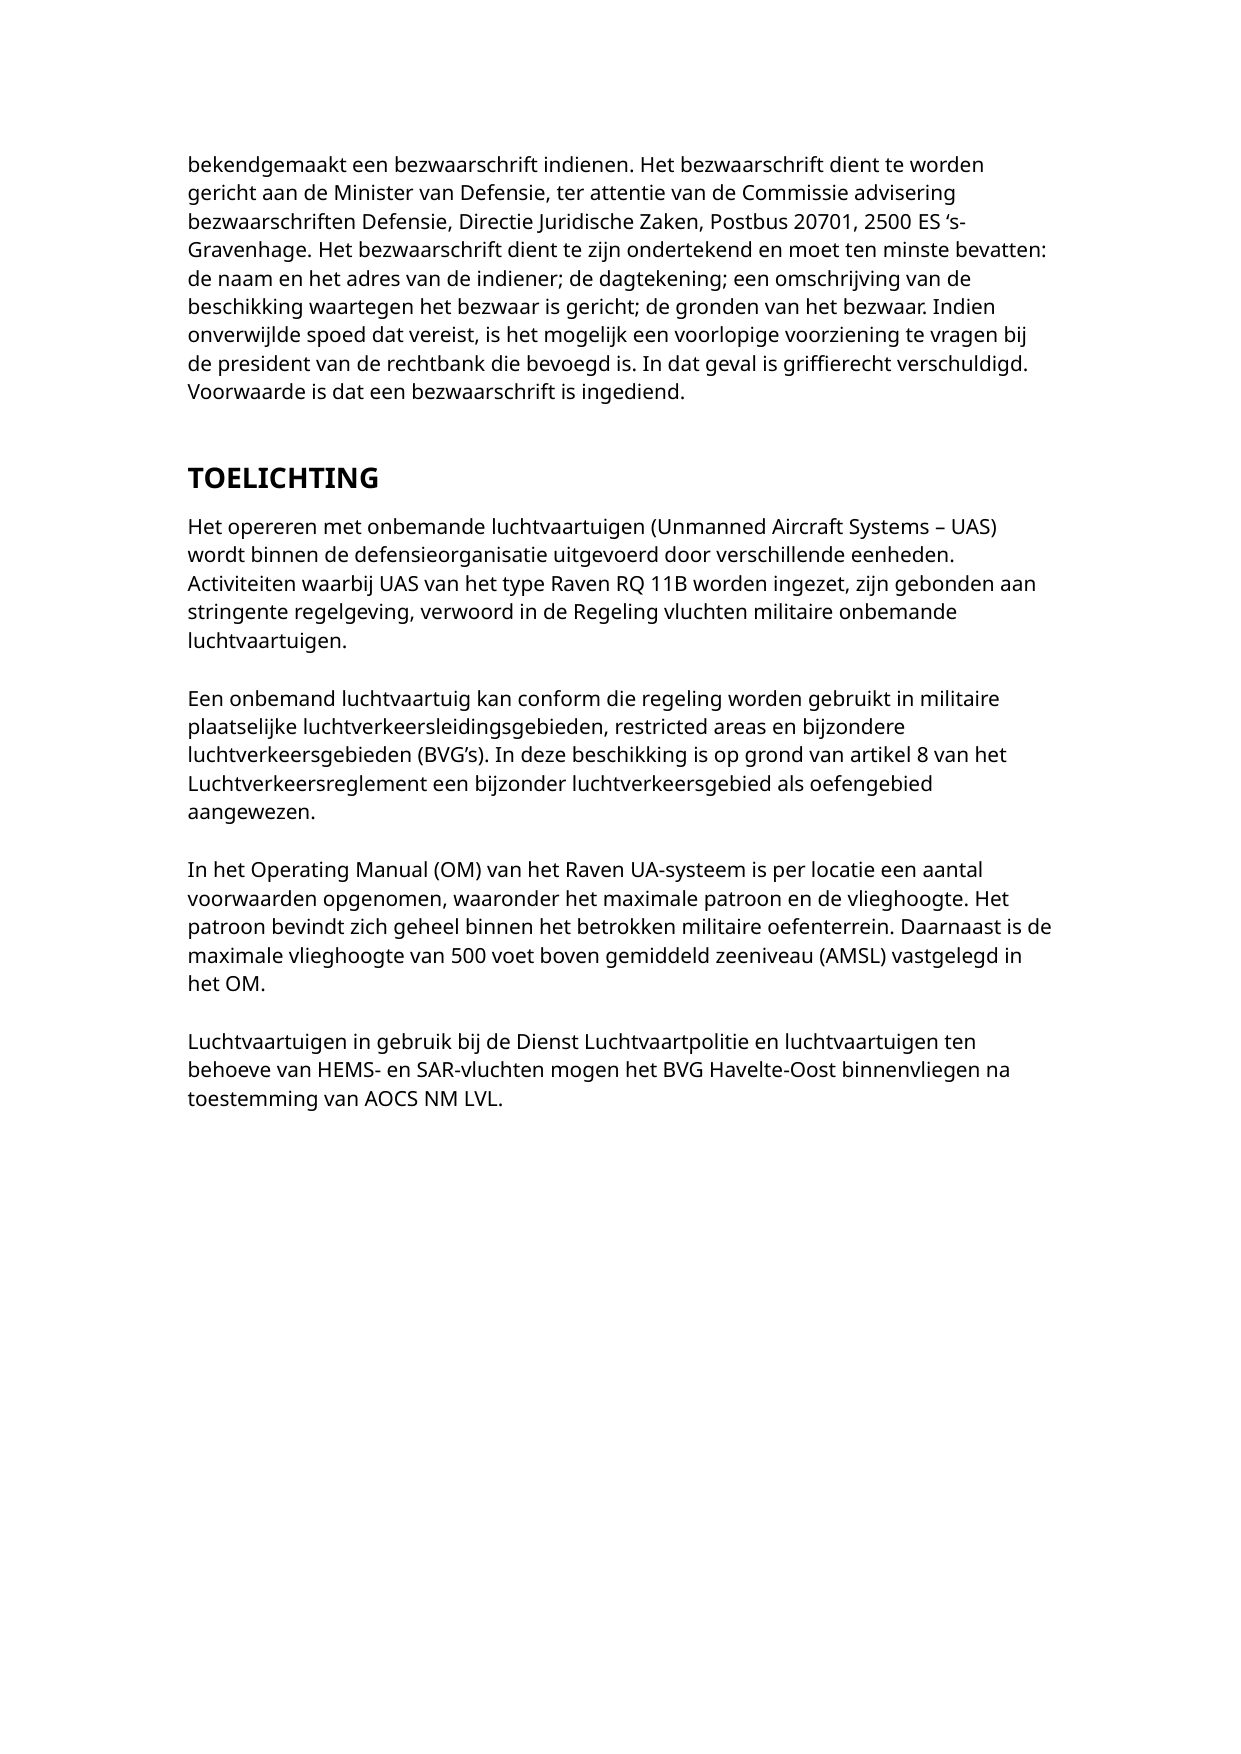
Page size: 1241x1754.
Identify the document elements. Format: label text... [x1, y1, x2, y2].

text Een onbemand luchtvaartuig kan conform die regeling worden gebruikt in militaire plaatselijke luchtverkeersleidingsgebieden, restricted areas en bijzondere luchtverkeersgebieden (BVG’s). In deze beschikking is op grond van artikel 8 van het Luchtverkeersreglement een bijzonder luchtverkeersgebied als oefengebied aangewezen. [187, 684, 1053, 826]
text Het opereren met onbemande luchtvaartuigen (Unmanned Aircraft Systems – UAS) wordt binnen de defensieorganisatie uitgevoerd door verschillende eenheden. Activiteiten waarbij UAS van het type Raven RQ 11B worden ingezet, zijn gebonden aan stringente regelgeving, verwoord in de Regeling vluchten militaire onbemande luchtvaartuigen. [187, 512, 1053, 654]
text In het Operating Manual (OM) van het Raven UA-systeem is per locatie een aantal voorwaarden opgenomen, waaronder het maximale patroon en de vlieghoogte. Het patroon bevindt zich geheel binnen het betrokken militaire oefenterrein. Daarnaast is de maximale vlieghoogte van 500 voet boven gemiddeld zeeniveau (AMSL) vastgelegd in het OM. [187, 855, 1053, 998]
text bekendgemaakt een bezwaarschrift indienen. Het bezwaarschrift dient te worden gericht aan de Minister van Defensie, ter attentie van de Commissie advisering bezwaarschriften Defensie, Directie Juridische Zaken, Postbus 20701, 2500 ES ‘s-Gravenhage. Het bezwaarschrift dient te zijn ondertekend en moet ten minste bevatten: de naam en het adres van de indiener; de dagtekening; een omschrijving van de beschikking waartegen het bezwaar is gericht; de gronden van het bezwaar. Indien onverwijlde spoed dat vereist, is het mogelijk een voorlopige voorziening te vragen bij de president van de rechtbank die bevoegd is. In dat geval is griffierecht verschuldigd. Voorwaarde is dat een bezwaarschrift is ingediend. [187, 150, 1053, 406]
subtitle TOELICHTING [187, 458, 1053, 497]
text Luchtvaartuigen in gebruik bij de Dienst Luchtvaartpolitie en luchtvaartuigen ten behoeve van HEMS- en SAR-vluchten mogen het BVG Havelte-Oost binnenvliegen na toestemming van AOCS NM LVL. [187, 1027, 1053, 1112]
